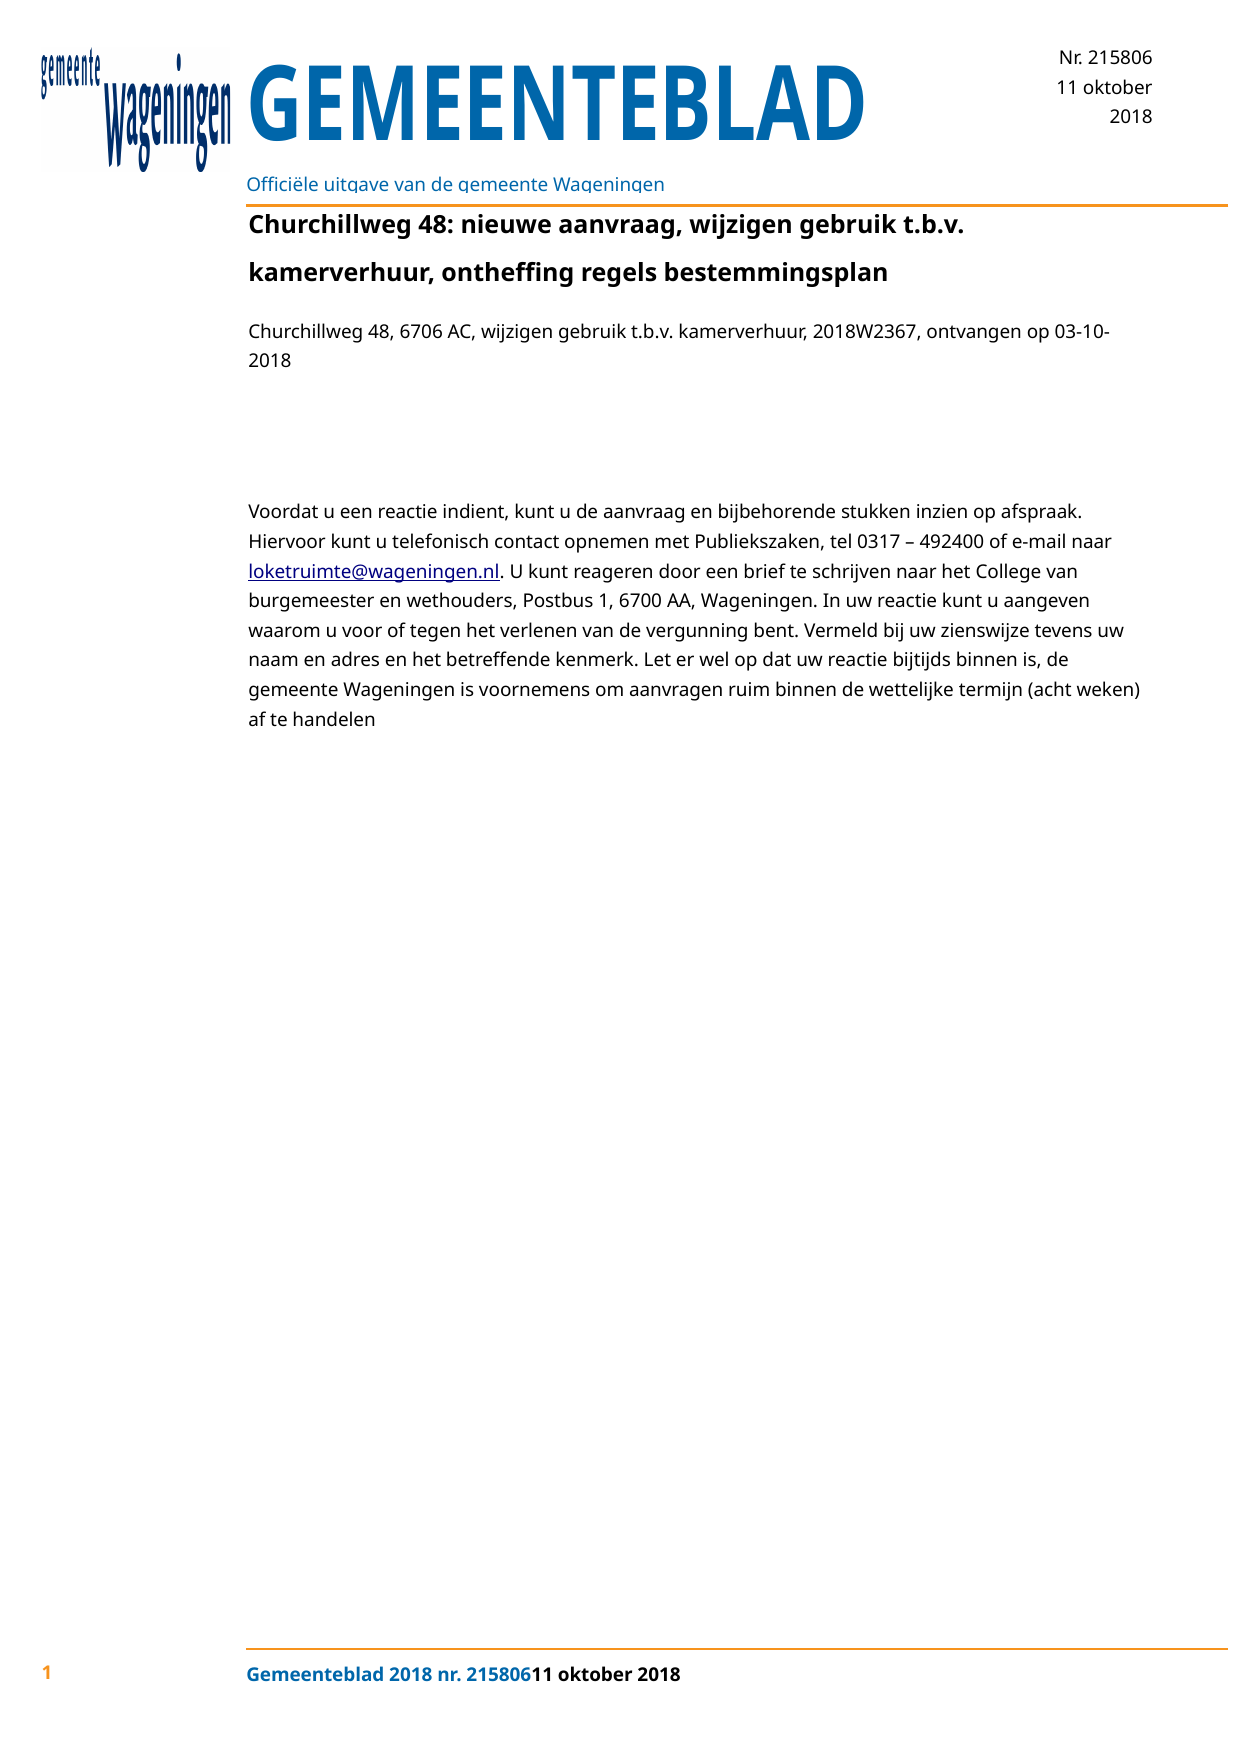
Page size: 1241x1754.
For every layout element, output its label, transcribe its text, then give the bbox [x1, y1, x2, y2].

text Voordat u een reactie indient, kunt u de aanvraag en bijbehorende stukken inzien op afspraak. Hiervoor kunt u telefonisch contact opnemen met Publiekszaken, tel 0317 – 492400 of e-mail naar loketruimte@wageningen.nl. U kunt reageren door een brief te schrijven naar het College van burgemeester en wethouders, Postbus 1, 6700 AA, Wageningen. In uw reactie kunt u aangeven waarom u voor of tegen het verlenen van de vergunning bent. Vermeld bij uw zienswijze tevens uw naam en adres en het betreffende kenmerk. Let er wel op dat uw reactie bijtijds binnen is, de gemeente Wageningen is voornemens om aanvragen ruim binnen de wettelijke termijn (acht weken) af te handelen [248, 499, 1152, 732]
text Churchillweg 48, 6706 AC, wijzigen gebruik t.b.v. kamerverhuur, 2018W2367, ontvangen op 03-10-2018 [248, 318, 1152, 373]
text Churchillweg 48: nieuwe aanvraag, wijzigen gebruik t.b.v. kamerverhuur, ontheffing regels bestemmingsplan [248, 207, 1152, 288]
picture [41, 47, 231, 172]
